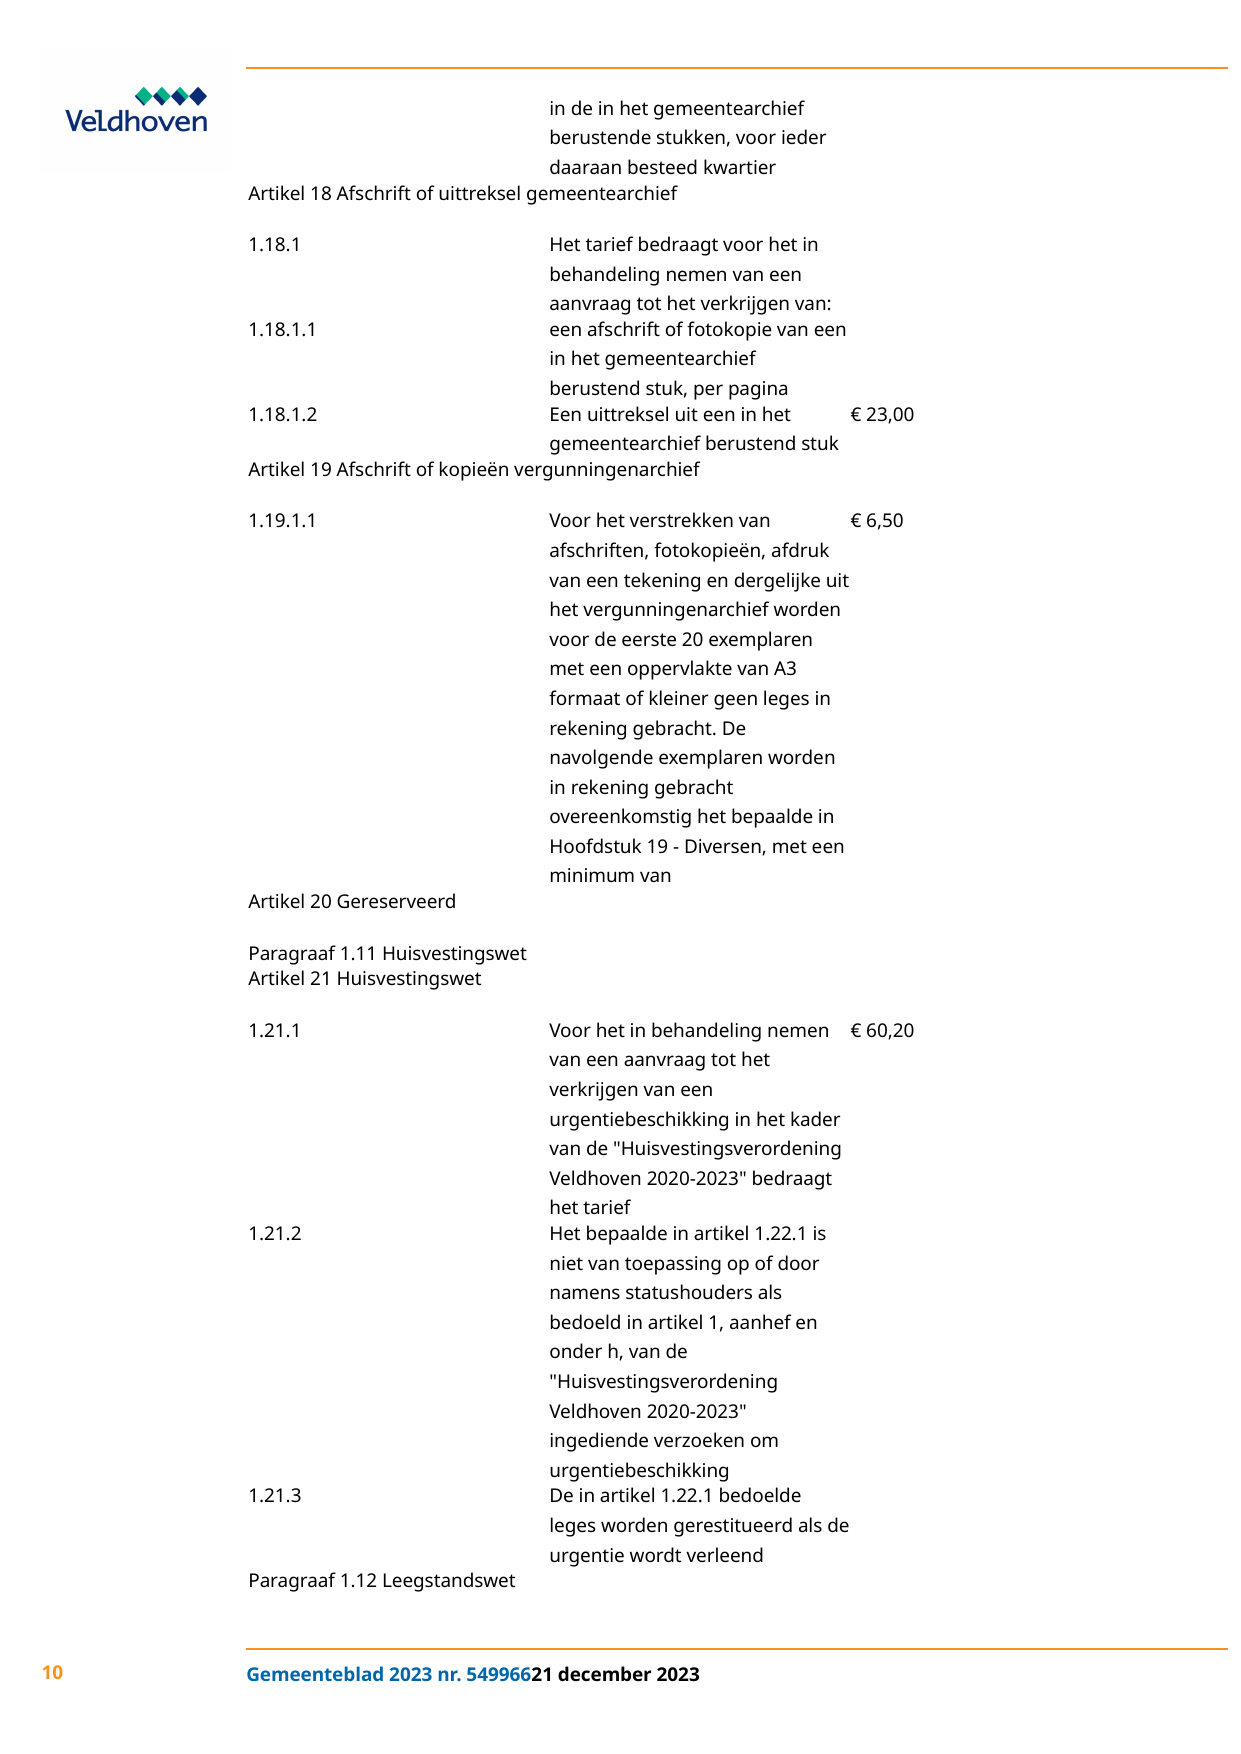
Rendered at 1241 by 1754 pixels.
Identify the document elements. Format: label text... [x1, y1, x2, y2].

table_cell 1.19.1.1 [248, 508, 549, 888]
table_cell Artikel 19 Afschrift of kopieën vergunningenarchief [248, 456, 1152, 482]
table_cell [549, 914, 850, 940]
table_cell [850, 914, 1152, 940]
table_cell De in artikel 1.22.1 bedoelde leges worden gerestitueerd als de urgentie wordt verleend [549, 1483, 850, 1568]
table_cell [248, 95, 549, 180]
table_cell 1.18.1.1 [248, 316, 549, 401]
table_cell Voor het verstrekken van afschriften, fotokopieën, afdruk van een tekening en dergelijke uit het vergunningenarchief worden voor de eerste 20 exemplaren met een oppervlakte van A3 formaat of kleiner geen leges in rekening gebracht. De navolgende exemplaren worden in rekening gebracht overeenkomstig het bepaalde in Hoofdstuk 19 - Diversen, met een minimum van [549, 508, 850, 888]
table_cell 1.21.2 [248, 1220, 549, 1483]
table_cell Het bepaalde in artikel 1.22.1 is niet van toepassing op of door namens statushouders als bedoeld in artikel 1, aanhef en onder h, van de "Huisvestingsverordening Veldhoven 2020-2023" ingediende verzoeken om urgentiebeschikking [549, 1220, 850, 1483]
table_cell Het tarief bedraagt voor het in behandeling nemen van een aanvraag tot het verkrijgen van: [549, 231, 850, 316]
table_cell 1.18.1.2 [248, 401, 549, 456]
table_cell [850, 231, 1152, 316]
table_cell 1.18.1 [248, 231, 549, 316]
table_cell € 60,20 [850, 1017, 1152, 1220]
table_cell [248, 914, 549, 940]
table_cell [248, 991, 549, 1017]
table_cell een afschrift of fotokopie van een in het gemeentearchief berustend stuk, per pagina [549, 316, 850, 401]
table_cell [850, 205, 1152, 231]
table_cell Artikel 18 Afschrift of uittreksel gemeentearchief [248, 180, 1152, 205]
table_cell in de in het gemeentearchief berustende stukken, voor ieder daaraan besteed kwartier [549, 95, 850, 180]
table_cell € 6,50 [850, 508, 1152, 888]
table_cell Artikel 21 Huisvestingswet [248, 966, 1152, 991]
table_cell Paragraaf 1.11 Huisvestingswet [248, 940, 1152, 966]
table_cell [549, 482, 850, 508]
table_cell Artikel 20 Gereserveerd [248, 889, 1152, 914]
table_cell [549, 991, 850, 1017]
picture [41, 47, 231, 172]
table_cell Paragraaf 1.12 Leegstandswet [248, 1568, 1152, 1593]
table_cell € 23,00 [850, 401, 1152, 456]
table_cell [850, 1483, 1152, 1568]
table_cell [850, 1220, 1152, 1483]
table_cell Een uittreksel uit een in het gemeentearchief berustend stuk [549, 401, 850, 456]
table_cell [850, 482, 1152, 508]
table_cell 1.21.3 [248, 1483, 549, 1568]
table_cell Voor het in behandeling nemen van een aanvraag tot het verkrijgen van een urgentiebeschikking in het kader van de "Huisvestingsverordening Veldhoven 2020-2023" bedraagt het tarief [549, 1017, 850, 1220]
table_cell [850, 991, 1152, 1017]
table_cell [549, 205, 850, 231]
table_cell 1.21.1 [248, 1017, 549, 1220]
table_cell [248, 482, 549, 508]
table_cell [850, 95, 1152, 180]
table_cell [248, 205, 549, 231]
table_cell [850, 316, 1152, 401]
